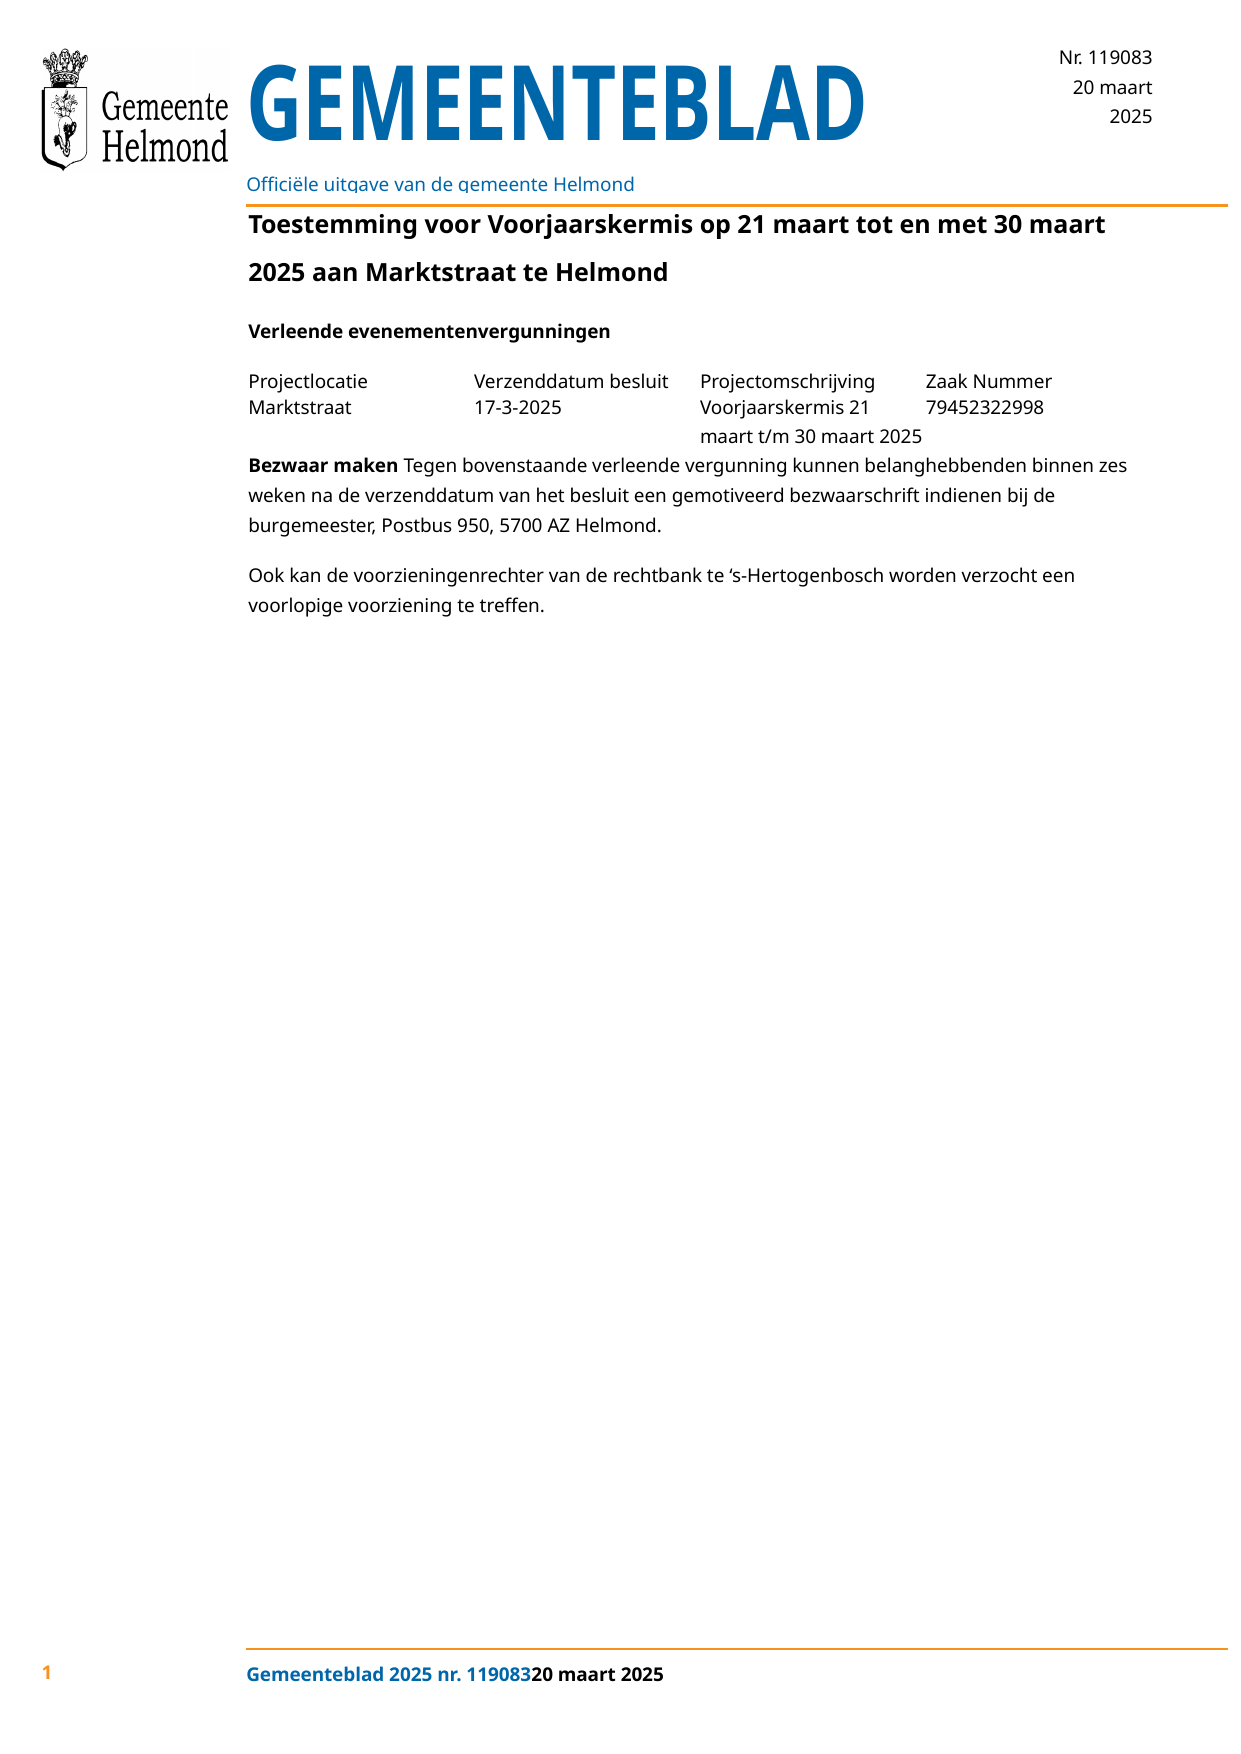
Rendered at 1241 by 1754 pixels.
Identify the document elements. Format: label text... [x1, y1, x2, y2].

table_cell 79452322998 [926, 394, 1152, 449]
text Toestemming voor Voorjaarskermis op 21 maart tot en met 30 maart 2025 aan Marktstraat te Helmond [248, 207, 1152, 288]
table_header Zaak Nummer [926, 369, 1152, 394]
table_header Projectlocatie [248, 369, 474, 394]
table_header Projectomschrijving [700, 369, 926, 394]
table_cell Voorjaarskermis 21 maart t/m 30 maart 2025 [700, 394, 926, 449]
table_cell 17-3-2025 [474, 394, 700, 449]
table_cell Marktstraat [248, 394, 474, 449]
text Bezwaar maken Tegen bovenstaande verleende vergunning kunnen belanghebbenden binnen zes weken na de verzenddatum van het besluit een gemotiveerd bezwaarschrift indienen bij de burgemeester, Postbus 950, 5700 AZ Helmond. [248, 453, 1152, 538]
table_header Verzenddatum besluit [474, 369, 700, 394]
text Verleende evenementenvergunningen [248, 318, 1152, 344]
text Ook kan de voorzieningenrechter van de rechtbank te ‘s-Hertogenbosch worden verzocht een voorlopige voorziening te treffen. [248, 562, 1152, 618]
picture [41, 47, 231, 172]
